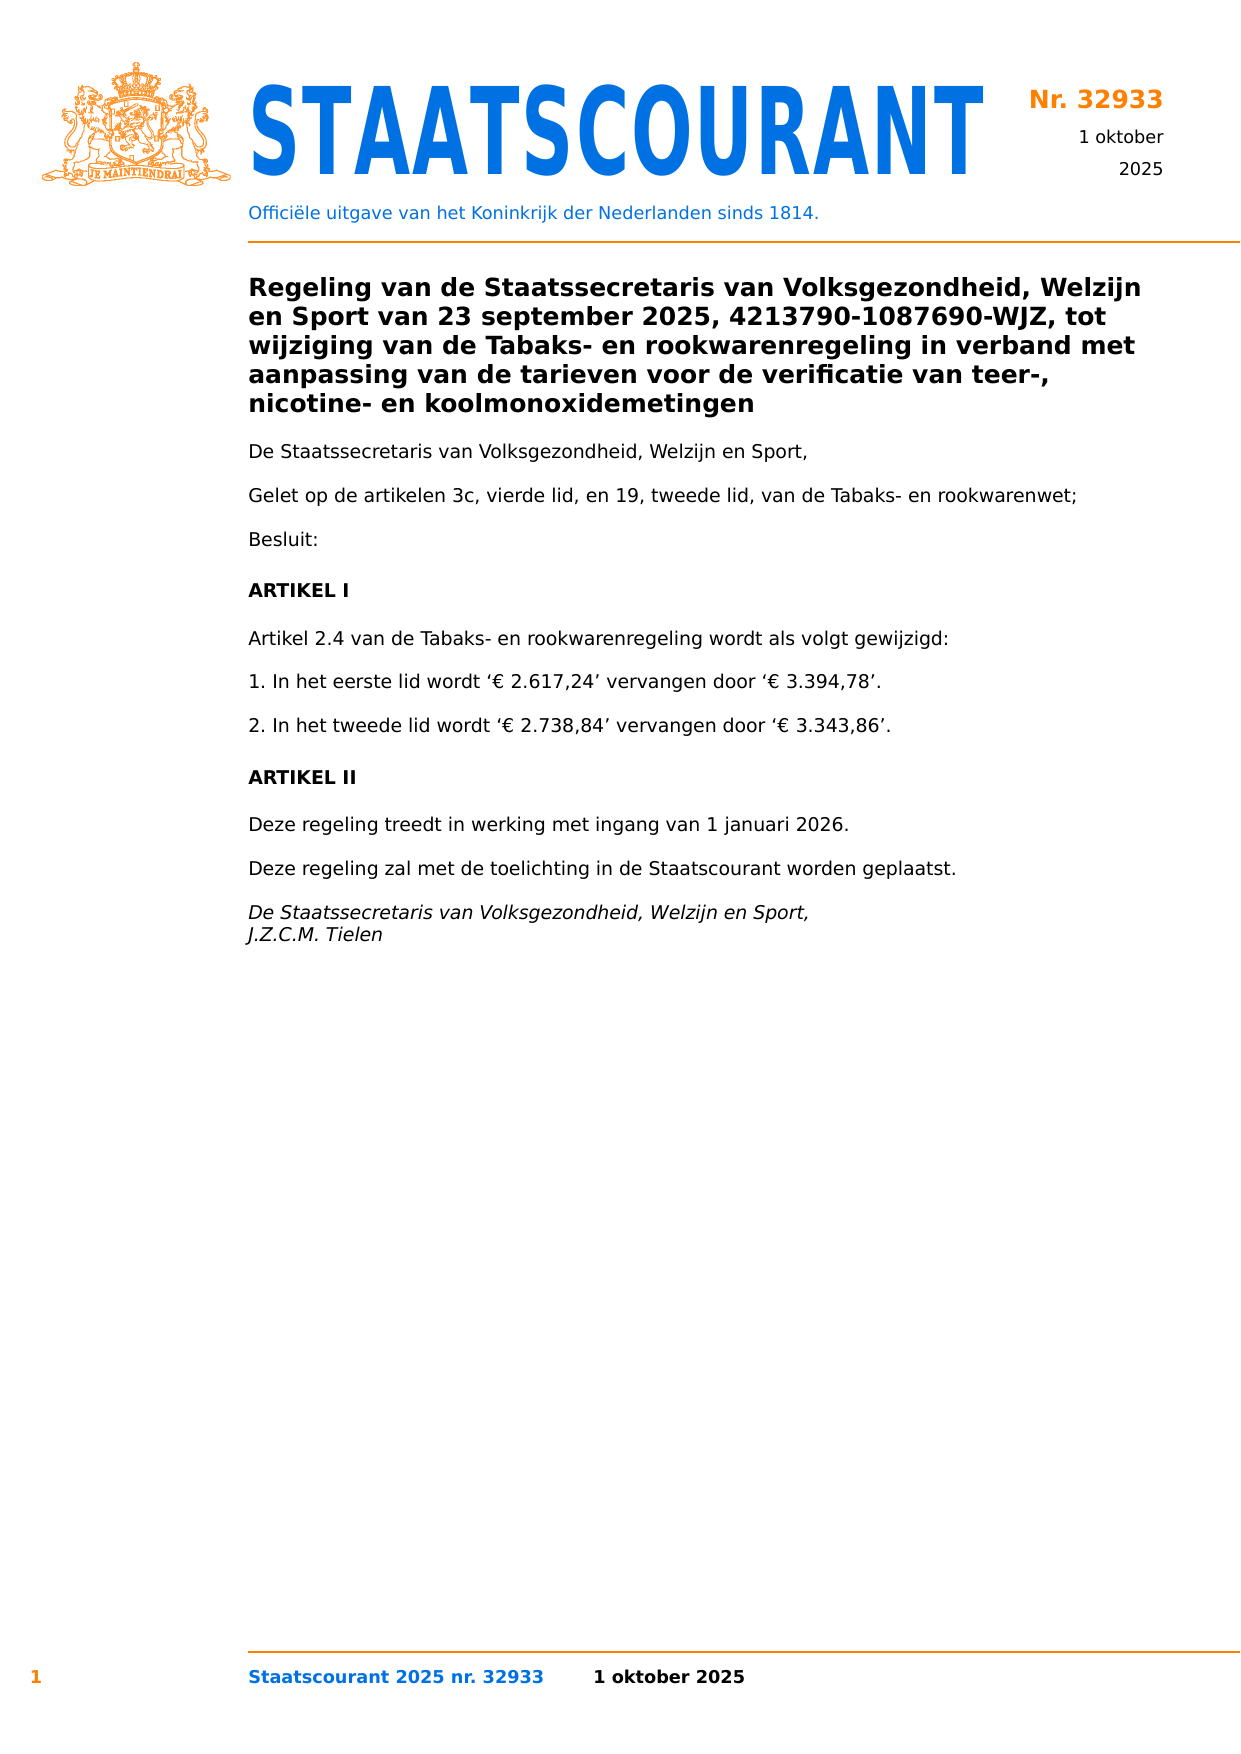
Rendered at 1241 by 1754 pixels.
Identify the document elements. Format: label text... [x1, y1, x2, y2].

subtitle ARTIKEL II [248, 767, 1163, 789]
subtitle Regeling van de Staatssecretaris van Volksgezondheid, Welzijn en Sport van 23 september 2025, 4213790-1087690-WJZ, tot wijziging van de Tabaks- en rookwarenregeling in verband met aanpassing van de tarieven voor de verificatie van teer-, nicotine- en koolmonoxidemetingen [248, 273, 1163, 419]
text 2. In het tweede lid wordt ‘€ 2.738,84’ vervangen door ‘€ 3.343,86’. [248, 715, 1163, 737]
table_cell 2025 [998, 153, 1240, 203]
picture [41, 62, 231, 186]
text De Staatssecretaris van Volksgezondheid, Welzijn en Sport, [248, 441, 1163, 463]
table_header [25, 62, 248, 241]
text Deze regeling zal met de toelichting in de Staatscourant worden geplaatst. [248, 858, 1163, 880]
table_header Nr. 32933 [998, 62, 1240, 121]
text De Staatssecretaris van Volksgezondheid, Welzijn en Sport, J.Z.C.M. Tielen [248, 902, 1163, 946]
subtitle ARTIKEL I [248, 580, 1163, 602]
table_cell 1 oktober [998, 121, 1240, 153]
text Besluit: [248, 528, 1163, 550]
table_cell Officiële uitgave van het Koninkrijk der Nederlanden sinds 1814. [248, 203, 1240, 241]
text Artikel 2.4 van de Tabaks- en rookwarenregeling wordt als volgt gewijzigd: [248, 627, 1163, 649]
text Gelet op de artikelen 3c, vierde lid, en 19, tweede lid, van de Tabaks- en rookwarenwet; [248, 484, 1163, 507]
text 1. In het eerste lid wordt ‘€ 2.617,24’ vervangen door ‘€ 3.394,78’. [248, 671, 1163, 693]
text Deze regeling treedt in werking met ingang van 1 januari 2026. [248, 814, 1163, 836]
table_header STAATSCOURANT [248, 62, 998, 203]
